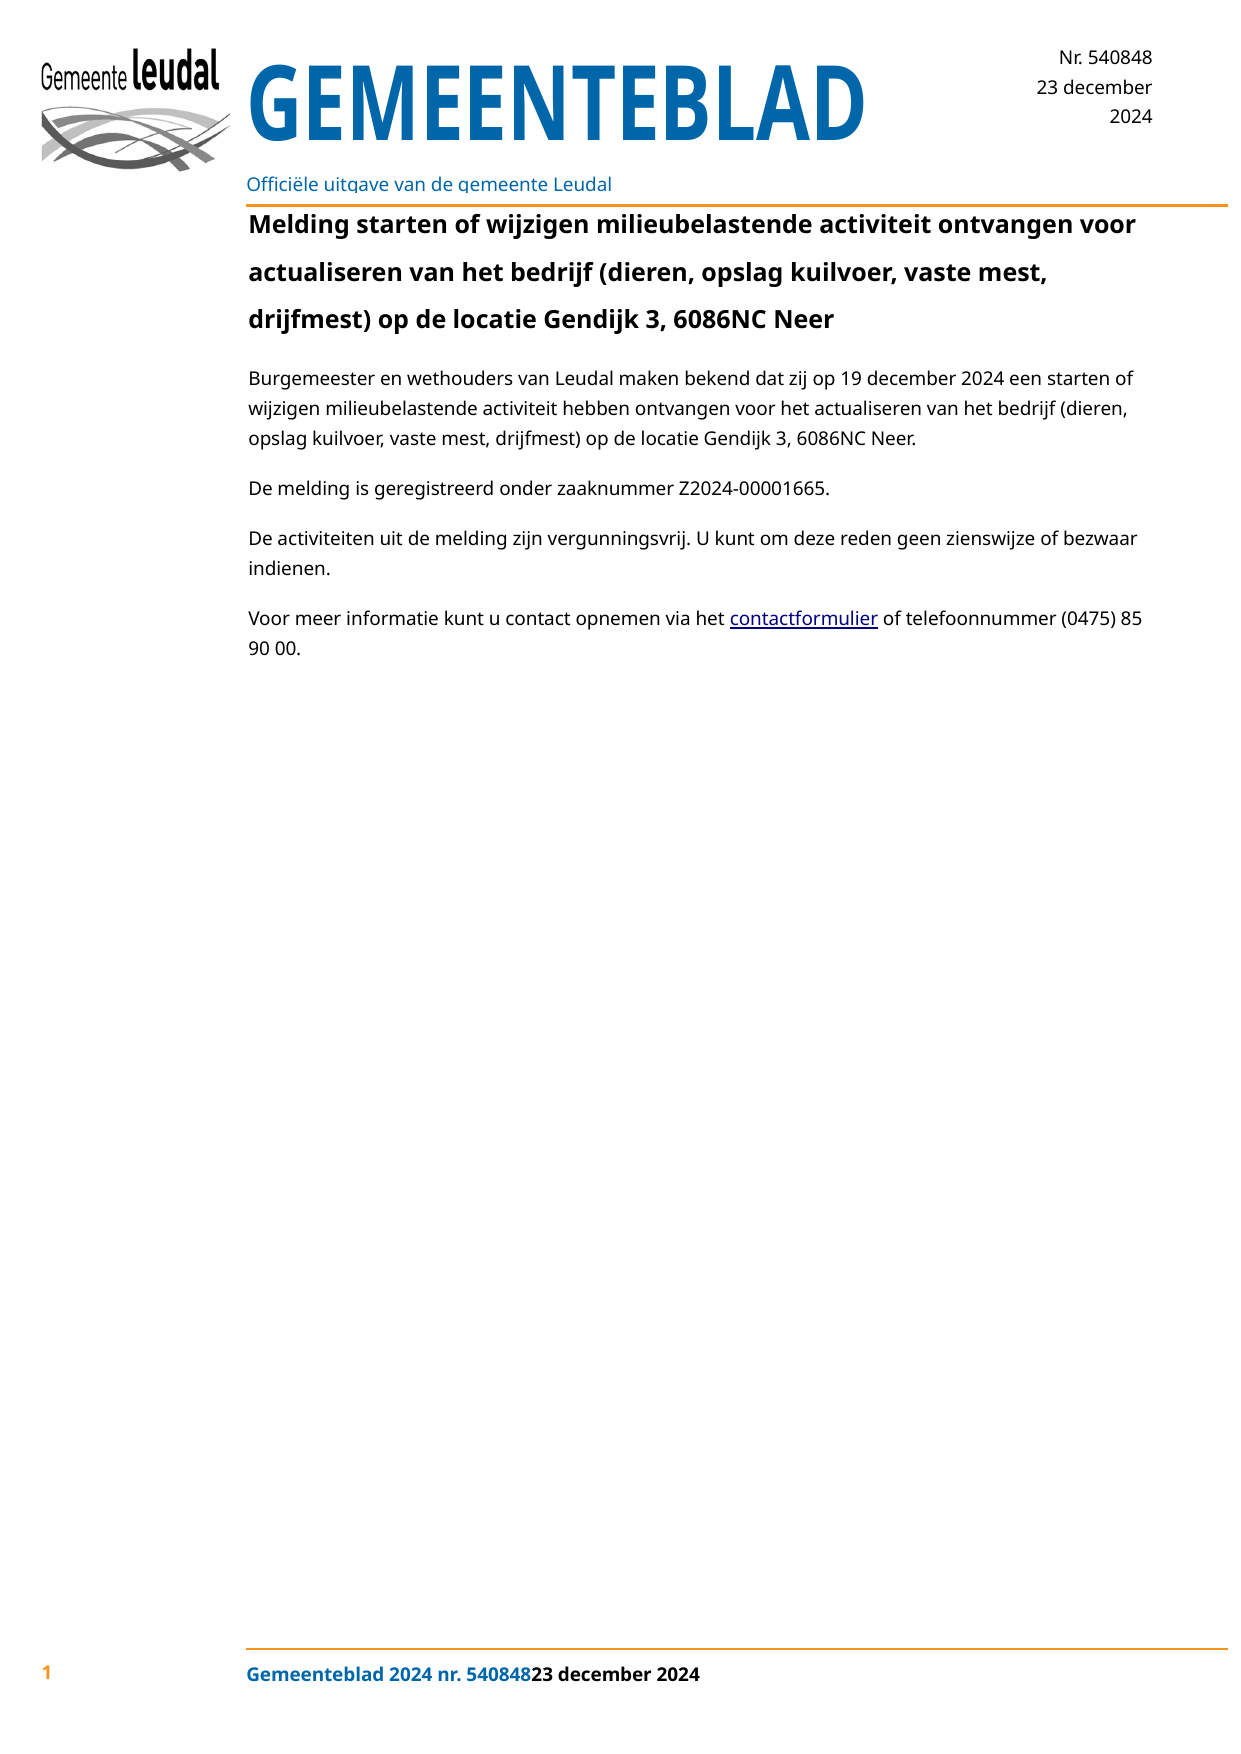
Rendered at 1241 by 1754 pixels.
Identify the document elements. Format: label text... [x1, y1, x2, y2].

text Melding starten of wijzigen milieubelastende activiteit ontvangen voor actualiseren van het bedrijf (dieren, opslag kuilvoer, vaste mest, drijfmest) op de locatie Gendijk 3, 6086NC Neer [248, 207, 1152, 336]
text De activiteiten uit de melding zijn vergunningsvrij. U kunt om deze reden geen zienswijze of bezwaar indienen. [248, 526, 1152, 581]
text De melding is geregistreerd onder zaaknummer Z2024-00001665. [248, 475, 1152, 501]
text Voor meer informatie kunt u contact opnemen via het contactformulier of telefoonnummer (0475) 85 90 00. [248, 606, 1152, 661]
picture [41, 47, 231, 172]
text Burgemeester en wethouders van Leudal maken bekend dat zij op 19 december 2024 een starten of wijzigen milieubelastende activiteit hebben ontvangen voor het actualiseren van het bedrijf (dieren, opslag kuilvoer, vaste mest, drijfmest) op de locatie Gendijk 3, 6086NC Neer. [248, 366, 1152, 450]
